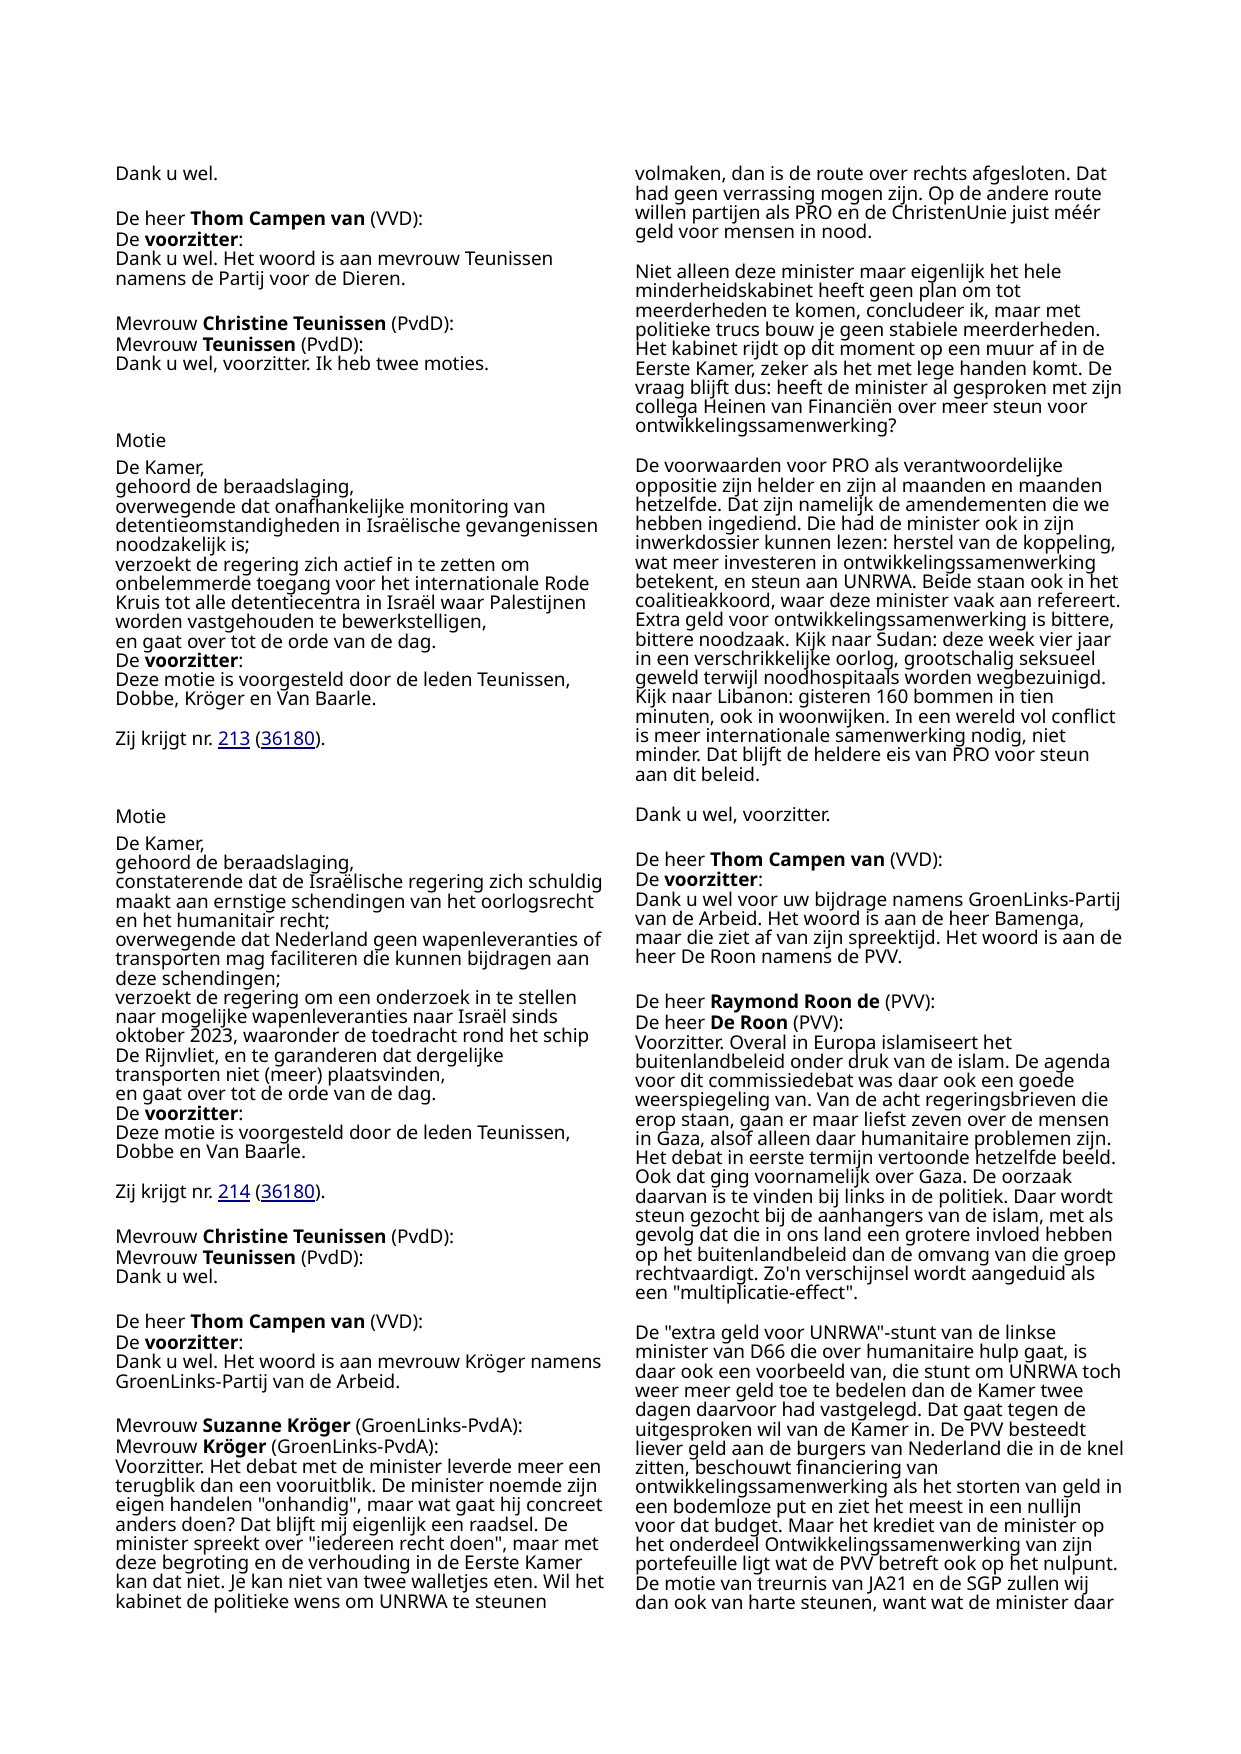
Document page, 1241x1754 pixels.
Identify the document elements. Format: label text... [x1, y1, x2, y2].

text Dank u wel. Het woord is aan mevrouw Kröger namens GroenLinks-Partij van de Arbeid. [115, 1353, 605, 1392]
text verzoekt de regering zich actief in te zetten om onbelemmerde toegang voor het internationale Rode Kruis tot alle detentiecentra in Israël waar Palestijnen worden vastgehouden te bewerkstelligen, [115, 556, 605, 633]
text Mevrouw Teunissen (PvdD): [115, 336, 605, 355]
text De heer Thom Campen van (VVD): [115, 205, 605, 231]
text Dank u wel. [115, 165, 605, 184]
text De voorwaarden voor PRO als verantwoordelijke oppositie zijn helder en zijn al maanden en maanden hetzelfde. Dat zijn namelijk de amendementen die we hebben ingediend. Die had de minister ook in zijn inwerkdossier kunnen lezen: herstel van de koppeling, wat meer investeren in ontwikkelingssamenwerking betekent, en steun aan UNRWA. Beide staan ook in het coalitieakkoord, waar deze minister vaak aan refereert. Extra geld voor ontwikkelingssamenwerking is bittere, bittere noodzaak. Kijk naar Sudan: deze week vier jaar in een verschrikkelijke oorlog, grootschalig seksueel geweld terwijl noodhospitaals worden wegbezuinigd. Kijk naar Libanon: gisteren 160 bommen in tien minuten, ook in woonwijken. In een wereld vol conflict is meer internationale samenwerking nodig, niet minder. Dat blijft de heldere eis van PRO voor steun aan dit beleid. [635, 457, 1125, 785]
text Zij krijgt nr. 213 (36180). [115, 730, 605, 750]
text Dank u wel, voorzitter. [635, 806, 1125, 825]
text constaterende dat de Israëlische regering zich schuldig maakt aan ernstige schendingen van het oorlogsrecht en het humanitair recht; [115, 873, 605, 931]
text Voorzitter. Het debat met de minister leverde meer een terugblik dan een vooruitblik. De minister noemde zijn eigen handelen "onhandig", maar wat gaat hij concreet anders doen? Dat blijft mij eigenlijk een raadsel. De minister spreekt over "iedereen recht doen", maar met deze begroting en de verhouding in de Eerste Kamer kan dat niet. Je kan niet van twee walletjes eten. Wil het kabinet de politieke wens om UNRWA te steunen [115, 1458, 605, 1612]
text De voorzitter: [635, 871, 1125, 891]
text Voorzitter. Overal in Europa islamiseert het buitenlandbeleid onder druk van de islam. De agenda voor dit commissiedebat was daar ook een goede weerspiegeling van. Van de acht regeringsbrieven die erop staan, gaan er maar liefst zeven over de mensen in Gaza, alsof alleen daar humanitaire problemen zijn. Het debat in eerste termijn vertoonde hetzelfde beeld. Ook dat ging voornamelijk over Gaza. De oorzaak daarvan is te vinden bij links in de politiek. Daar wordt steun gezocht bij de aanhangers van de islam, met als gevolg dat die in ons land een grotere invloed hebben op het buitenlandbeleid dan de omvang van die groep rechtvaardigt. Zo'n verschijnsel wordt aangeduid als een "multiplicatie-effect". [635, 1034, 1125, 1303]
text en gaat over tot de orde van de dag. [115, 1085, 605, 1104]
text Deze motie is voorgesteld door de leden Teunissen, Dobbe en Van Baarle. [115, 1124, 605, 1162]
text gehoord de beraadslaging, [115, 854, 605, 873]
text Mevrouw Teunissen (PvdD): [115, 1249, 605, 1268]
text Mevrouw Christine Teunissen (PvdD): [115, 1223, 605, 1249]
text Mevrouw Kröger (GroenLinks-PvdA): [115, 1438, 605, 1458]
text overwegende dat onafhankelijke monitoring van detentieomstandigheden in Israëlische gevangenissen noodzakelijk is; [115, 498, 605, 556]
text De heer De Roon (PVV): [635, 1014, 1125, 1034]
text De voorzitter: [115, 231, 605, 250]
text Deze motie is voorgesteld door de leden Teunissen, Dobbe, Kröger en Van Baarle. [115, 671, 605, 710]
text Motie [115, 803, 605, 829]
text Dank u wel. Het woord is aan mevrouw Teunissen namens de Partij voor de Dieren. [115, 250, 605, 289]
text gehoord de beraadslaging, [115, 478, 605, 498]
text Dank u wel voor uw bijdrage namens GroenLinks-Partij van de Arbeid. Het woord is aan de heer Bamenga, maar die ziet af van zijn spreektijd. Het woord is aan de heer De Roon namens de PVV. [635, 891, 1125, 968]
text Dank u wel. [115, 1268, 605, 1287]
text De "extra geld voor UNRWA"-stunt van de linkse minister van D66 die over humanitaire hulp gaat, is daar ook een voorbeeld van, die stunt om UNRWA toch weer meer geld toe te bedelen dan de Kamer twee dagen daarvoor had vastgelegd. Dat gaat tegen de uitgesproken wil van de Kamer in. De PVV besteedt liever geld aan de burgers van Nederland die in de knel zitten, beschouwt financiering van ontwikkelingssamenwerking als het storten van geld in een bodemloze put en ziet het meest in een nullijn voor dat budget. Maar het krediet van de minister op het onderdeel Ontwikkelingssamenwerking van zijn portefeuille ligt wat de PVV betreft ook op het nulpunt. De motie van treurnis van JA21 en de SGP zullen wij dan ook van harte steunen, want wat de minister daar [635, 1324, 1125, 1613]
text De heer Thom Campen van (VVD): [115, 1308, 605, 1334]
text en gaat over tot de orde van de dag. [115, 633, 605, 652]
text De voorzitter: [115, 1334, 605, 1353]
text overwegende dat Nederland geen wapenleveranties of transporten mag faciliteren die kunnen bijdragen aan deze schendingen; [115, 931, 605, 989]
text Mevrouw Christine Teunissen (PvdD): [115, 310, 605, 336]
text De Kamer, [115, 835, 605, 854]
text volmaken, dan is de route over rechts afgesloten. Dat had geen verrassing mogen zijn. Op de andere route willen partijen als PRO en de ChristenUnie juist méér geld voor mensen in nood. [635, 165, 1125, 242]
text Dank u wel, voorzitter. Ik heb twee moties. [115, 355, 605, 374]
text De voorzitter: [115, 652, 605, 671]
text Niet alleen deze minister maar eigenlijk het hele minderheidskabinet heeft geen plan om tot meerderheden te komen, concludeer ik, maar met politieke trucs bouw je geen stabiele meerderheden. Het kabinet rijdt op dit moment op een muur af in de Eerste Kamer, zeker als het met lege handen komt. De vraag blijft dus: heeft de minister al gesproken met zijn collega Heinen van Financiën over meer steun voor ontwikkelingssamenwerking? [635, 263, 1125, 437]
text De heer Raymond Roon de (PVV): [635, 989, 1125, 1014]
text De voorzitter: [115, 1104, 605, 1124]
text De heer Thom Campen van (VVD): [635, 846, 1125, 871]
text verzoekt de regering om een onderzoek in te stellen naar mogelijke wapenleveranties naar Israël sinds oktober 2023, waaronder de toedracht rond het schip De Rijnvliet, en te garanderen dat dergelijke transporten niet (meer) plaatsvinden, [115, 989, 605, 1085]
text Zij krijgt nr. 214 (36180). [115, 1183, 605, 1202]
text Motie [115, 427, 605, 453]
text Mevrouw Suzanne Kröger (GroenLinks-PvdA): [115, 1413, 605, 1438]
text De Kamer, [115, 459, 605, 478]
